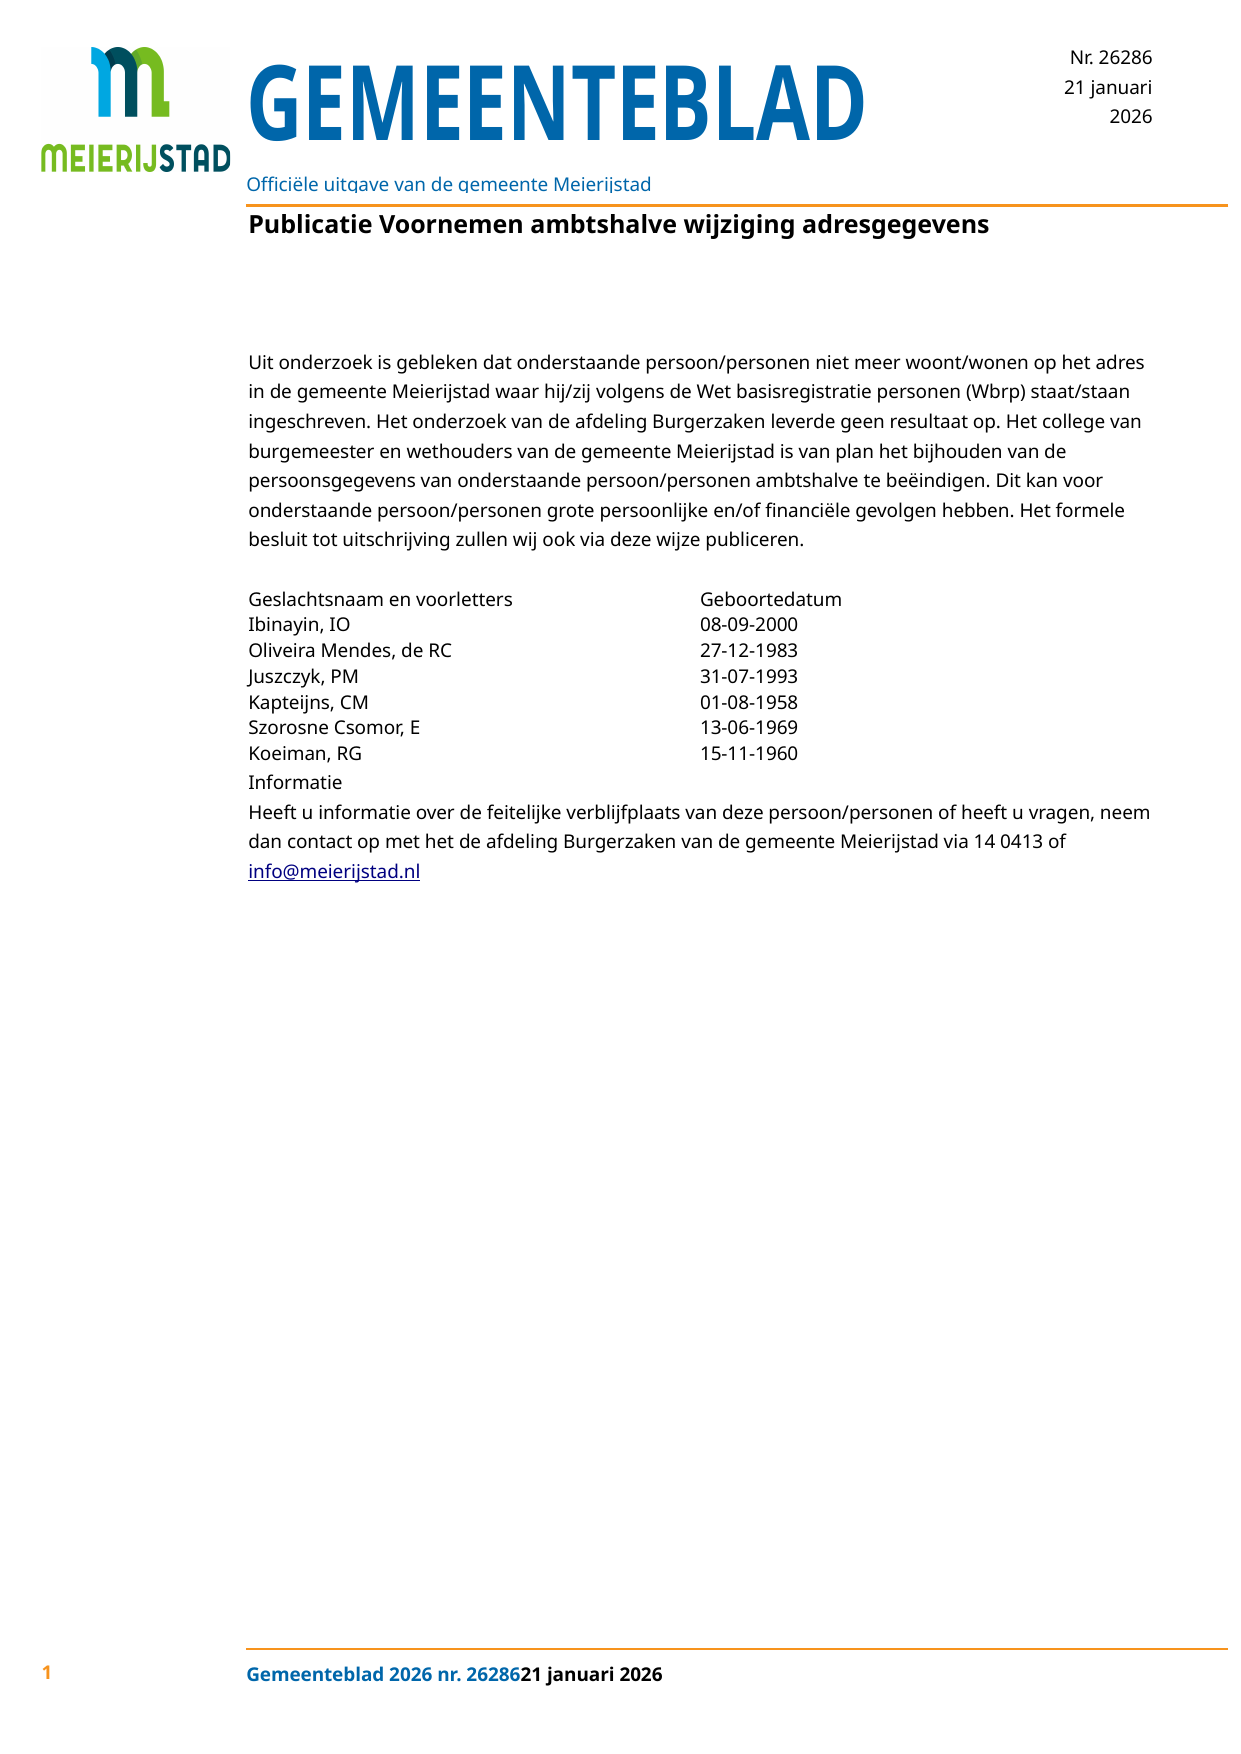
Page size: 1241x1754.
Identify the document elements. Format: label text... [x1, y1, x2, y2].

table_cell 27-12-1983 [700, 638, 1152, 663]
table_cell 13-06-1969 [700, 715, 1152, 740]
table_cell 15-11-1960 [700, 740, 1152, 766]
table_header Geboortedatum [700, 586, 1152, 612]
table_cell Ibinayin, IO [248, 612, 700, 637]
table_cell 01-08-1958 [700, 689, 1152, 714]
table_header Geslachtsnaam en voorletters [248, 586, 700, 612]
table_cell Koeiman, RG [248, 740, 700, 766]
text Informatie [248, 769, 1152, 795]
table_cell 31-07-1993 [700, 663, 1152, 689]
text Heeft u informatie over de feitelijke verblijfplaats van deze persoon/personen of heeft u vragen, neem dan contact op met het de afdeling Burgerzaken van de gemeente Meierijstad via 14 0413 of info@meierijstad.nl [248, 799, 1152, 884]
table_cell Oliveira Mendes, de RC [248, 638, 700, 663]
table_cell Kapteijns, CM [248, 689, 700, 714]
table_cell Juszczyk, PM [248, 663, 700, 689]
picture [41, 47, 231, 172]
text Publicatie Voornemen ambtshalve wijziging adresgegevens [248, 207, 1152, 241]
table_cell 08-09-2000 [700, 612, 1152, 637]
table_cell Szorosne Csomor, E [248, 715, 700, 740]
text Uit onderzoek is gebleken dat onderstaande persoon/personen niet meer woont/wonen op het adres in de gemeente Meierijstad waar hij/zij volgens de Wet basisregistratie personen (Wbrp) staat/staan ingeschreven. Het onderzoek van de afdeling Burgerzaken leverde geen resultaat op. Het college van burgemeester en wethouders van de gemeente Meierijstad is van plan het bijhouden van de persoonsgegevens van onderstaande persoon/personen ambtshalve te beëindigen. Dit kan voor onderstaande persoon/personen grote persoonlijke en/of financiële gevolgen hebben. Het formele besluit tot uitschrijving zullen wij ook via deze wijze publiceren. [248, 349, 1152, 552]
